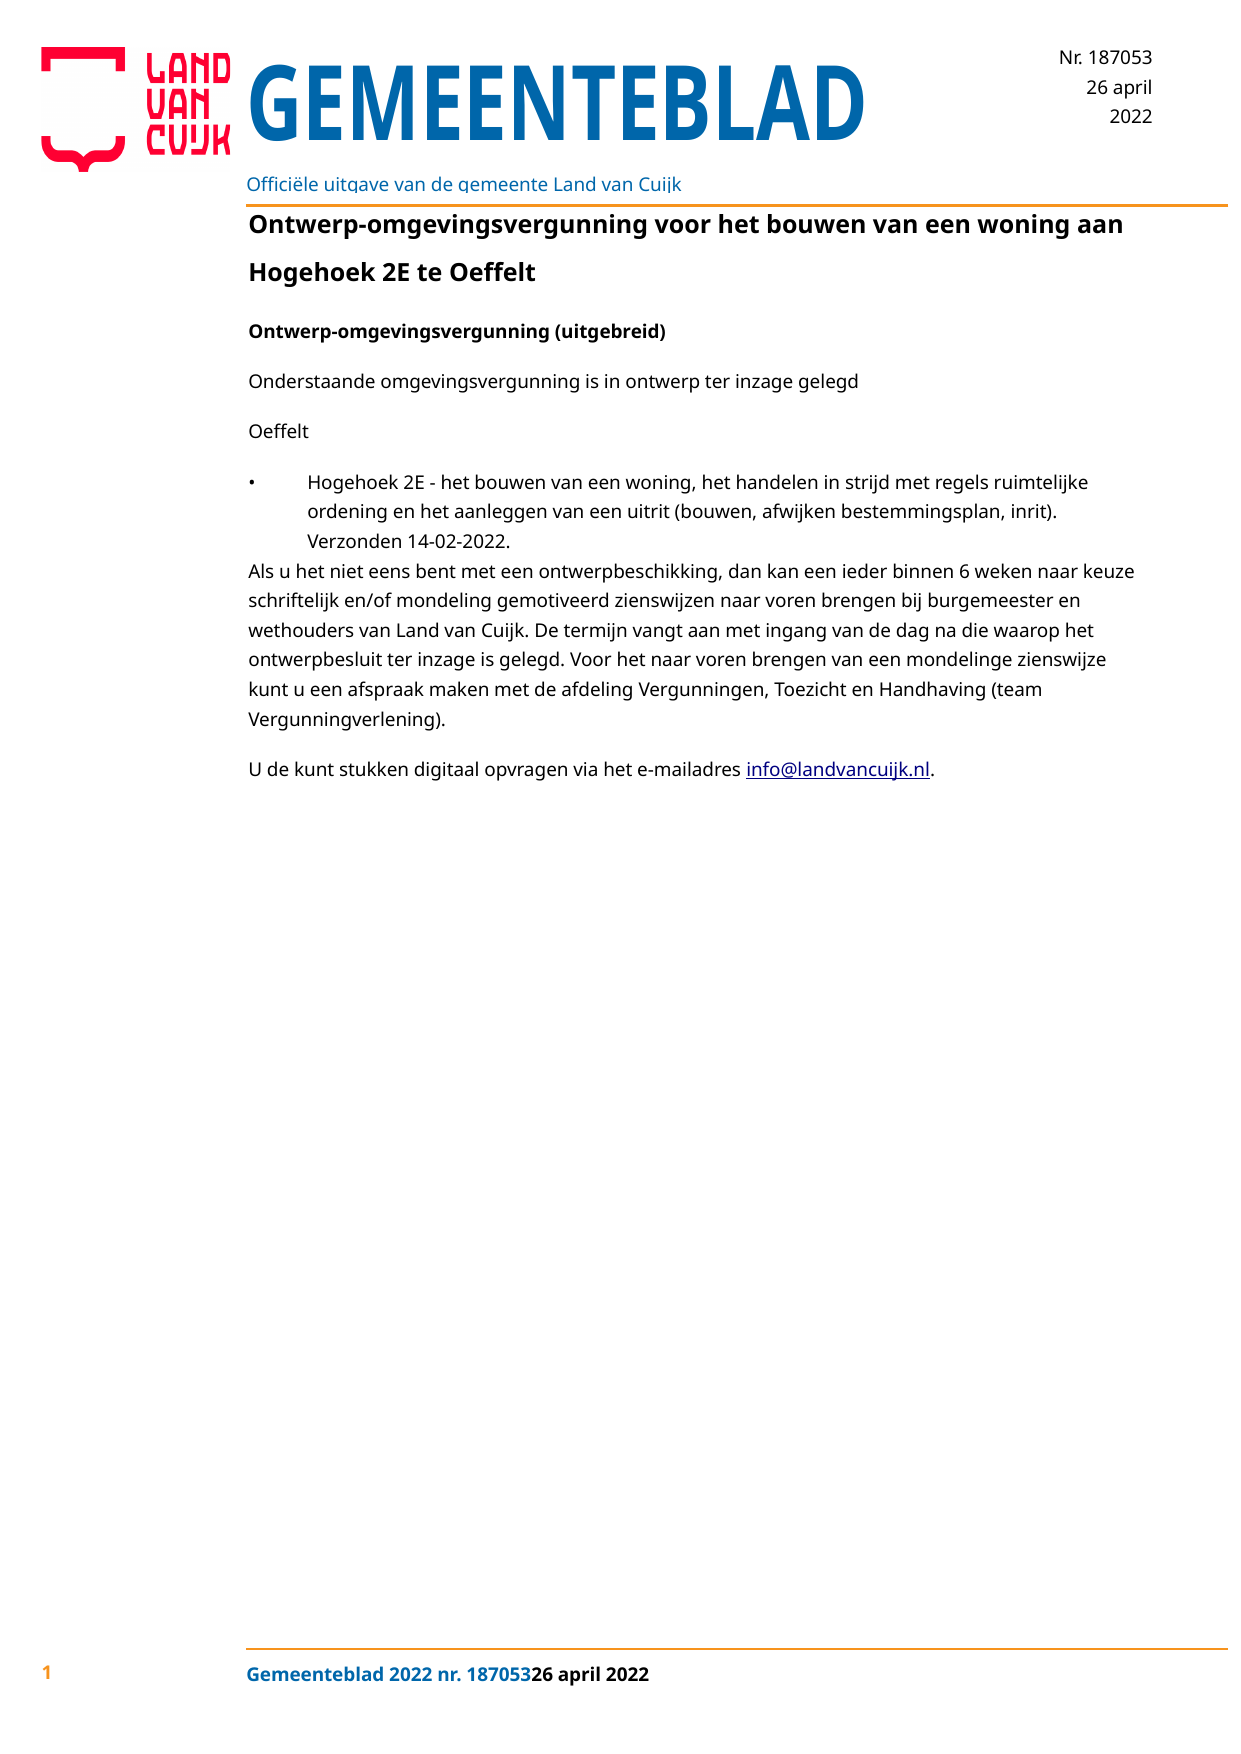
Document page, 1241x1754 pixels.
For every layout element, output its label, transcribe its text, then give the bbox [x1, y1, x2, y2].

picture [41, 47, 231, 172]
list Hogehoek 2E - het bouwen van een woning, het handelen in strijd met regels ruimtelijke ordening en het aanleggen van een uitrit (bouwen, afwijken bestemmingsplan, inrit). Verzonden 14-02-2022. [248, 469, 1152, 554]
text Ontwerp-omgevingsvergunning voor het bouwen van een woning aan Hogehoek 2E te Oeffelt [248, 207, 1152, 288]
text Onderstaande omgevingsvergunning is in ontwerp ter inzage gelegd [248, 368, 1152, 394]
text Als u het niet eens bent met een ontwerpbeschikking, dan kan een ieder binnen 6 weken naar keuze schriftelijk en/of mondeling gemotiveerd zienswijzen naar voren brengen bij burgemeester en wethouders van Land van Cuijk. De termijn vangt aan met ingang van de dag na die waarop het ontwerpbesluit ter inzage is gelegd. Voor het naar voren brengen van een mondelinge zienswijze kunt u een afspraak maken met de afdeling Vergunningen, Toezicht en Handhaving (team Vergunningverlening). [248, 558, 1152, 732]
text U de kunt stukken digitaal opvragen via het e-mailadres info@landvancuijk.nl. [248, 756, 1152, 782]
text Oeffelt [248, 419, 1152, 444]
text Ontwerp-omgevingsvergunning (uitgebreid) [248, 318, 1152, 344]
